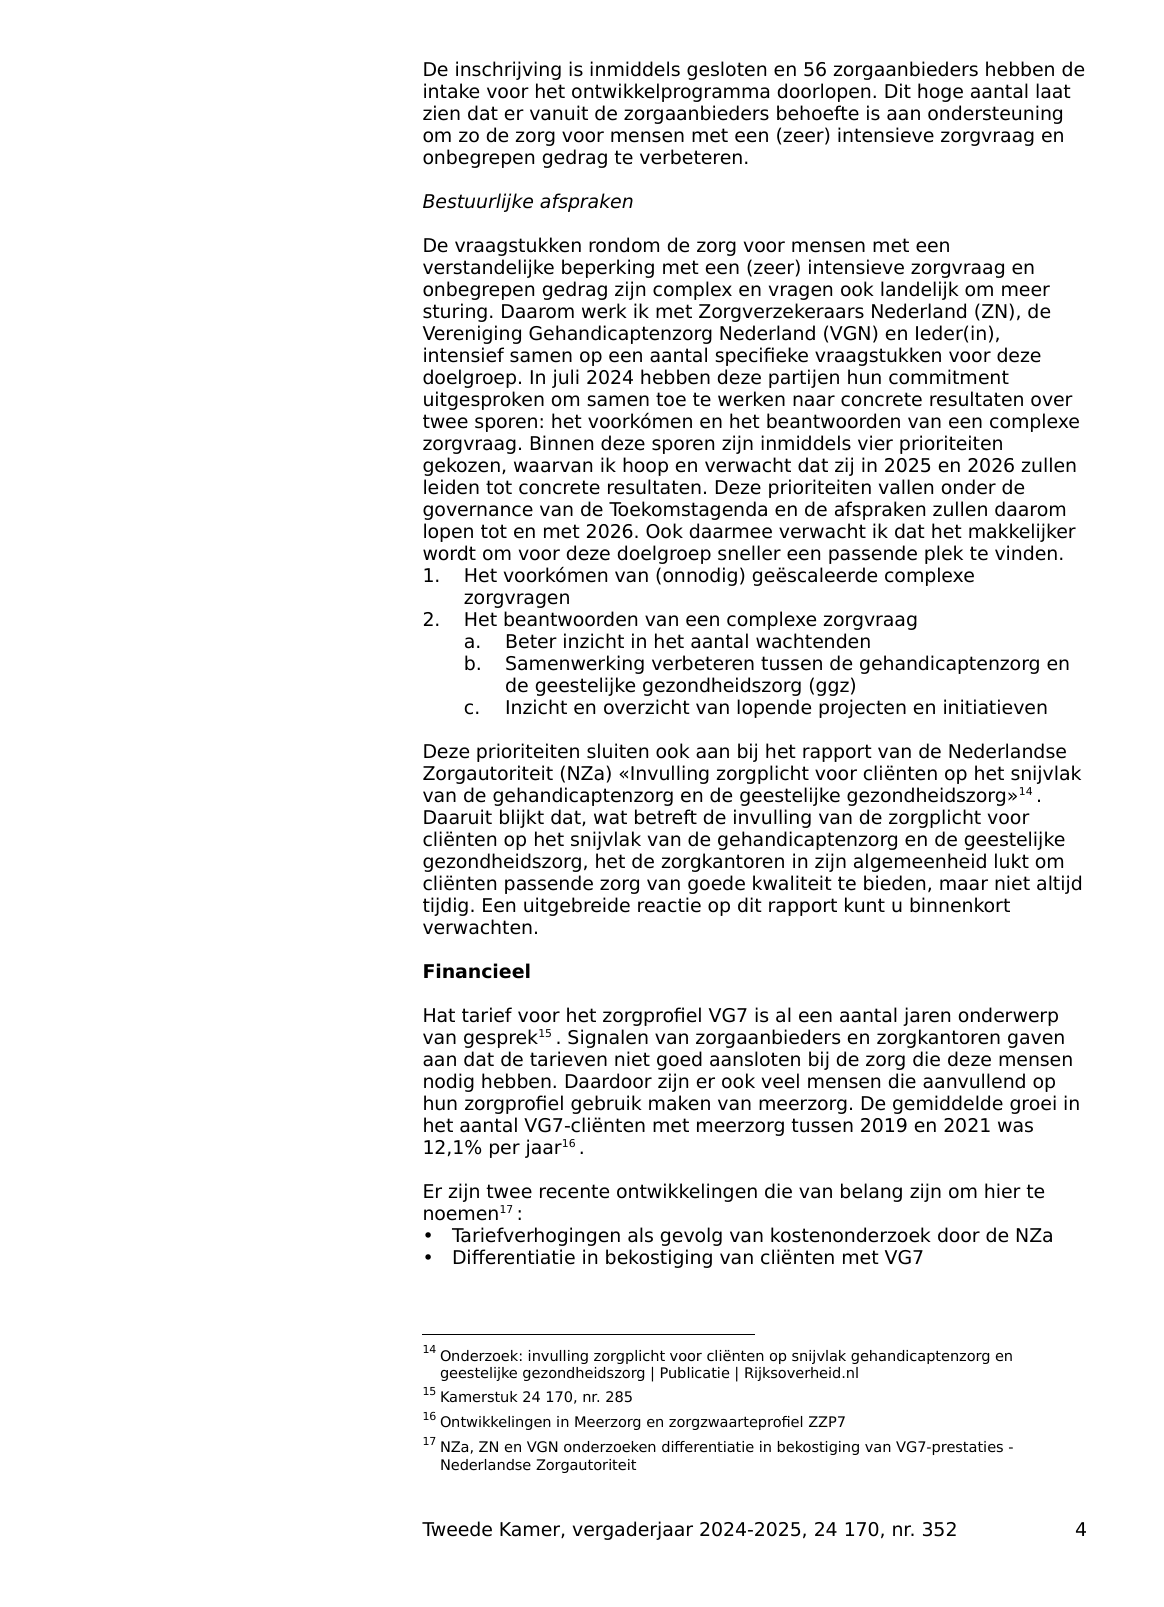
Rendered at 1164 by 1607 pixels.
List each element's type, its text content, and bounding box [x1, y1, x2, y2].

text De vraagstukken rondom de zorg voor mensen met een verstandelijke beperking met een (zeer) intensieve zorgvraag en onbegrepen gedrag zijn complex en vragen ook landelijk om meer sturing. Daarom werk ik met Zorgverzekeraars Nederland (ZN), de Vereniging Gehandicaptenzorg Nederland (VGN) en Ieder(in), intensief samen op een aantal specifieke vraagstukken voor deze doelgroep. In juli 2024 hebben deze partijen hun commitment uitgesproken om samen toe te werken naar concrete resultaten over twee sporen: het voorkómen en het beantwoorden van een complexe zorgvraag. Binnen deze sporen zijn inmiddels vier prioriteiten gekozen, waarvan ik hoop en verwacht dat zij in 2025 en 2026 zullen leiden tot concrete resultaten. Deze prioriteiten vallen onder de governance van de Toekomstagenda en de afspraken zullen daarom lopen tot en met 2026. Ook daarmee verwacht ik dat het makkelijker wordt om voor deze doelgroep sneller een passende plek te vinden. [422, 235, 1087, 565]
subtitle Bestuurlijke afspraken [422, 191, 1087, 213]
text NZa, ZN en VGN onderzoeken differentiatie in bekostiging van VG7-prestaties - Nederlandse Zorgautoriteit [422, 1435, 1087, 1474]
text • Differentiatie in bekostiging van cliënten met VG7 [422, 1247, 1087, 1269]
text b. Samenwerking verbeteren tussen de gehandicaptenzorg en de geestelijke gezondheidszorg (ggz) [464, 653, 1087, 697]
subtitle Financieel [422, 961, 1087, 983]
text De inschrijving is inmiddels gesloten en 56 zorgaanbieders hebben de intake voor het ontwikkelprogramma doorlopen. Dit hoge aantal laat zien dat er vanuit de zorgaanbieders behoefte is aan ondersteuning om zo de zorg voor mensen met een (zeer) intensieve zorgvraag en onbegrepen gedrag te verbeteren. [422, 59, 1087, 169]
text a. Beter inzicht in het aantal wachtenden [464, 631, 1087, 653]
text 1. Het voorkómen van (onnodig) geëscaleerde complexe zorgvragen [422, 565, 1087, 609]
text Deze prioriteiten sluiten ook aan bij het rapport van de Nederlandse Zorgautoriteit (NZa) «Invulling zorgplicht voor cliënten op het snijvlak van de gehandicaptenzorg en de geestelijke gezondheidszorg». Daaruit blijkt dat, wat betreft de invulling van de zorgplicht voor cliënten op het snijvlak van de gehandicaptenzorg en de geestelijke gezondheidszorg, het de zorgkantoren in zijn algemeenheid lukt om cliënten passende zorg van goede kwaliteit te bieden, maar niet altijd tijdig. Een uitgebreide reactie op dit rapport kunt u binnenkort verwachten. [422, 741, 1087, 939]
text Kamerstuk 24 170, nr. 285 [422, 1385, 1087, 1407]
text Er zijn twee recente ontwikkelingen die van belang zijn om hier te noemen: [422, 1181, 1087, 1225]
text Onderzoek: invulling zorgplicht voor cliënten op snijvlak gehandicaptenzorg en geestelijke gezondheidszorg | Publicatie | Rijksoverheid.nl [422, 1343, 1087, 1382]
text 2. Het beantwoorden van een complexe zorgvraag [422, 609, 1087, 631]
text • Tariefverhogingen als gevolg van kostenonderzoek door de NZa [422, 1225, 1087, 1247]
text Hat tarief voor het zorgprofiel VG7 is al een aantal jaren onderwerp van gesprek. Signalen van zorgaanbieders en zorgkantoren gaven aan dat de tarieven niet goed aansloten bij de zorg die deze mensen nodig hebben. Daardoor zijn er ook veel mensen die aanvullend op hun zorgprofiel gebruik maken van meerzorg. De gemiddelde groei in het aantal VG7-cliënten met meerzorg tussen 2019 en 2021 was 12,1% per jaar. [422, 1005, 1087, 1159]
text Ontwikkelingen in Meerzorg en zorgzwaarteprofiel ZZP7 [422, 1410, 1087, 1432]
text c. Inzicht en overzicht van lopende projecten en initiatieven [464, 697, 1087, 719]
